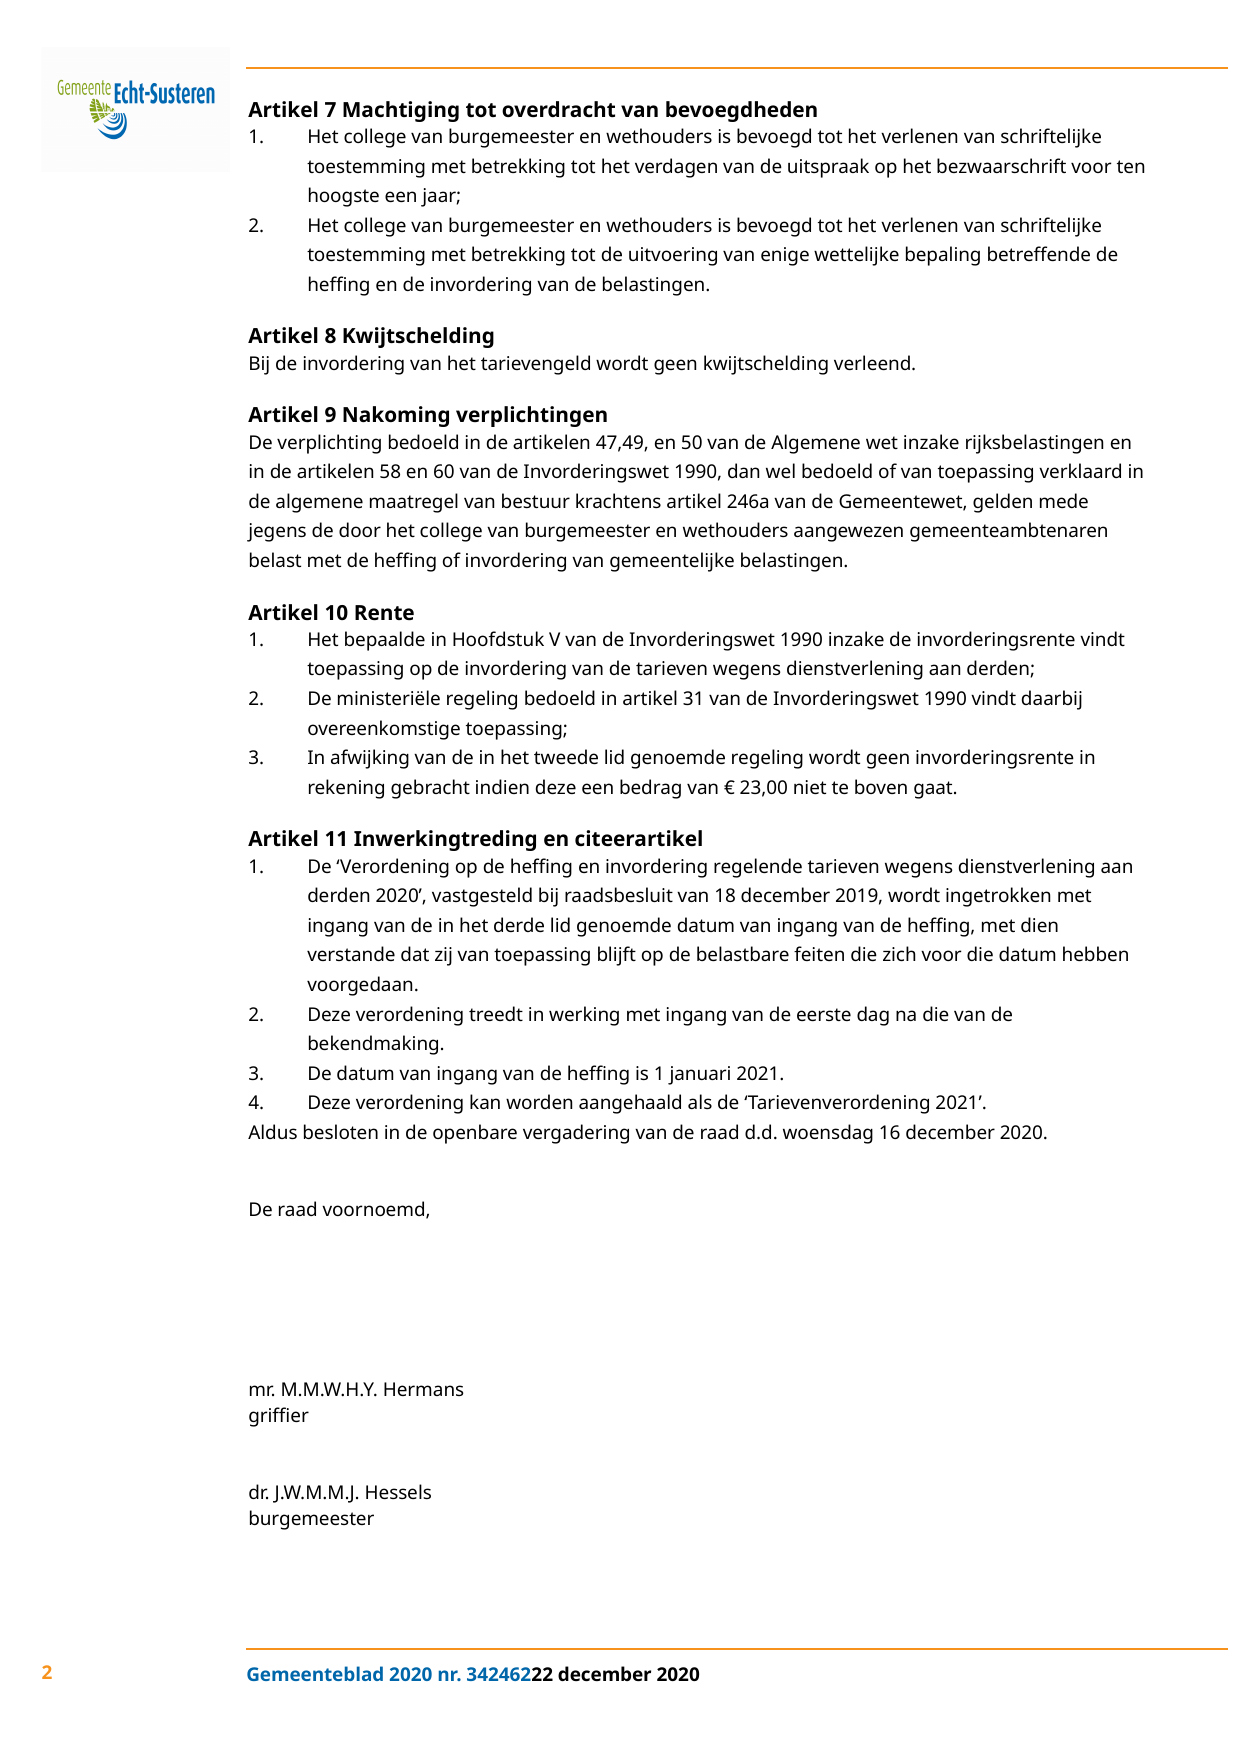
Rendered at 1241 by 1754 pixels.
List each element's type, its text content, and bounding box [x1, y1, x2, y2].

text Artikel 9 Nakoming verplichtingen [248, 400, 1152, 429]
text Artikel 11 Inwerkingtreding en citeerartikel [248, 824, 1152, 853]
list Het bepaalde in Hoofdstuk V van de Invorderingswet 1990 inzake de invorderingsrente vindt toepassing op de invordering van de tarieven wegens dienstverlening aan derden; [248, 626, 1152, 681]
list Deze verordening treedt in werking met ingang van de eerste dag na die van de bekendmaking. [248, 1001, 1152, 1056]
text Bij de invordering van het tarievengeld wordt geen kwijtschelding verleend. [248, 350, 1152, 376]
picture [41, 47, 231, 172]
list Deze verordening kan worden aangehaald als de ‘Tarievenverordening 2021’. [248, 1089, 1152, 1115]
list De ministeriële regeling bedoeld in artikel 31 van de Invorderingswet 1990 vindt daarbij overeenkomstige toepassing; [248, 685, 1152, 741]
list Het college van burgemeester en wethouders is bevoegd tot het verlenen van schriftelijke toestemming met betrekking tot het verdagen van de uitspraak op het bezwaarschrift voor ten hoogste een jaar; [248, 123, 1152, 208]
text griffier [248, 1402, 1152, 1428]
text De raad voornoemd, [248, 1196, 1152, 1222]
text De verplichting bedoeld in de artikelen 47,49, en 50 van de Algemene wet inzake rijksbelastingen en in de artikelen 58 en 60 van de Invorderingswet 1990, dan wel bedoeld of van toepassing verklaard in de algemene maatregel van bestuur krachtens artikel 246a van de Gemeentewet, gelden mede jegens de door het college van burgemeester en wethouders aangewezen gemeenteambtenaren belast met de heffing of invordering van gemeentelijke belastingen. [248, 429, 1152, 573]
list In afwijking van de in het tweede lid genoemde regeling wordt geen invorderingsrente in rekening gebracht indien deze een bedrag van € 23,00 niet te boven gaat. [248, 744, 1152, 800]
list De ‘Verordening op de heffing en invordering regelende tarieven wegens dienstverlening aan derden 2020’, vastgesteld bij raadsbesluit van 18 december 2019, wordt ingetrokken met ingang van de in het derde lid genoemde datum van ingang van de heffing, met dien verstande dat zij van toepassing blijft op de belastbare feiten die zich voor die datum hebben voorgedaan. [248, 853, 1152, 997]
list De datum van ingang van de heffing is 1 januari 2021. [248, 1060, 1152, 1086]
text Artikel 7 Machtiging tot overdracht van bevoegdheden [248, 95, 1152, 123]
text Artikel 8 Kwijtschelding [248, 322, 1152, 350]
text Aldus besloten in de openbare vergadering van de raad d.d. woensdag 16 december 2020. [248, 1119, 1152, 1145]
text burgemeester [248, 1505, 1152, 1531]
text mr. M.M.W.H.Y. Hermans [248, 1376, 1152, 1402]
text dr. J.W.M.M.J. Hessels [248, 1479, 1152, 1505]
list Het college van burgemeester en wethouders is bevoegd tot het verlenen van schriftelijke toestemming met betrekking tot de uitvoering van enige wettelijke bepaling betreffende de heffing en de invordering van de belastingen. [248, 212, 1152, 297]
text Artikel 10 Rente [248, 598, 1152, 626]
